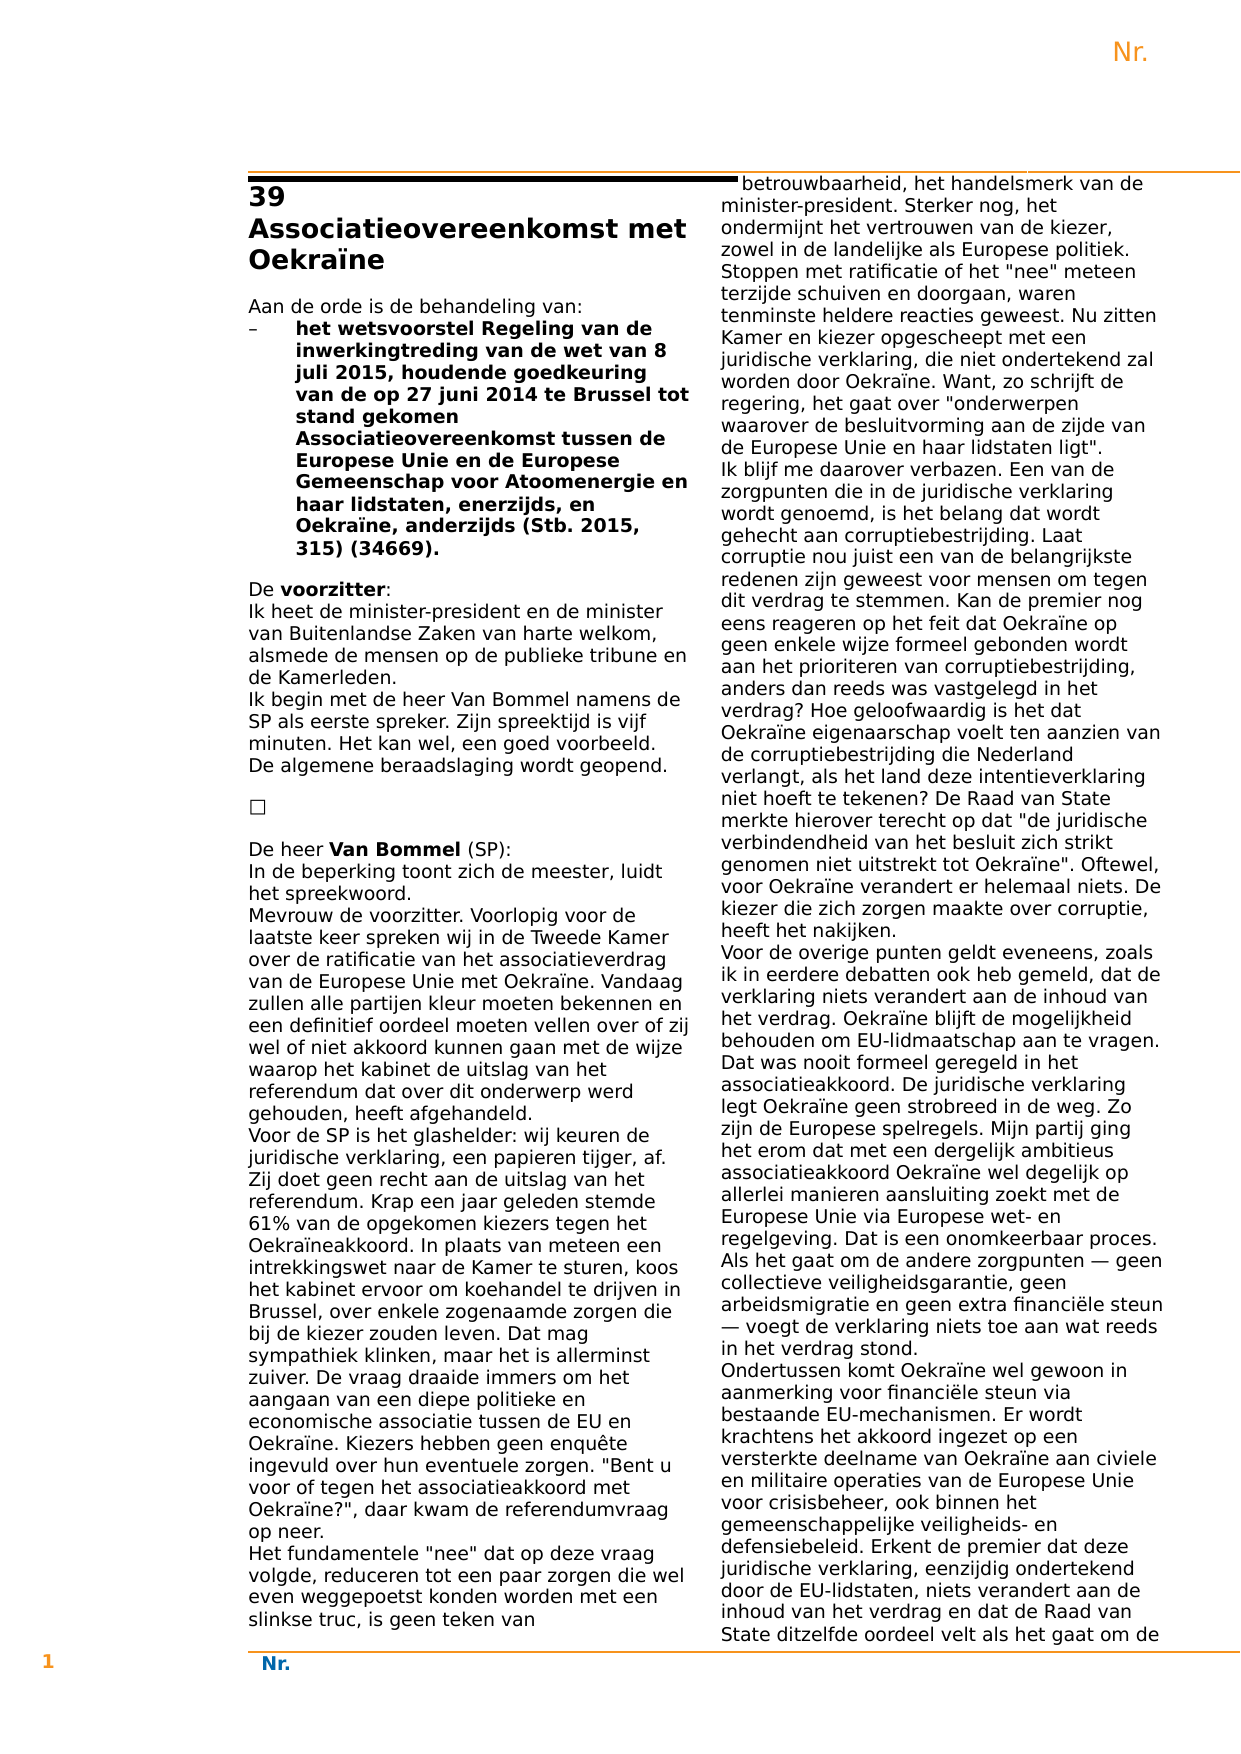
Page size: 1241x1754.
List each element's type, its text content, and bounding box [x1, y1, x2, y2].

text De voorzitter: [248, 579, 691, 601]
text Ik begin met de heer Van Bommel namens de SP als eerste spreker. Zijn spreektijd is vijf minuten. Het kan wel, een goed voorbeeld. [248, 689, 691, 755]
text Mevrouw de voorzitter. Voorlopig voor de laatste keer spreken wij in de Tweede Kamer over de ratificatie van het associatieverdrag van de Europese Unie met Oekraïne. Vandaag zullen alle partijen kleur moeten bekennen en een definitief oordeel moeten vellen over of zij wel of niet akkoord kunnen gaan met de wijze waarop het kabinet de uitslag van het referendum dat over dit onderwerp werd gehouden, heeft afgehandeld. [248, 905, 691, 1125]
text Voor de overige punten geldt eveneens, zoals ik in eerdere debatten ook heb gemeld, dat de verklaring niets verandert aan de inhoud van het verdrag. Oekraïne blijft de mogelijkheid behouden om EU-lidmaatschap aan te vragen. Dat was nooit formeel geregeld in het associatieakkoord. De juridische verklaring legt Oekraïne geen strobreed in de weg. Zo zijn de Europese spelregels. Mijn partij ging het erom dat met een dergelijk ambitieus associatieakkoord Oekraïne wel degelijk op allerlei manieren aansluiting zoekt met de Europese Unie via Europese wet- en regelgeving. Dat is een onomkeerbaar proces. Als het gaat om de andere zorgpunten — geen collectieve veiligheidsgarantie, geen arbeidsmigratie en geen extra financiële steun — voegt de verklaring niets toe aan wat reeds in het verdrag stond. [721, 942, 1163, 1360]
text ⬜ [248, 797, 691, 819]
text Voor de SP is het glashelder: wij keuren de juridische verklaring, een papieren tijger, af. Zij doet geen recht aan de uitslag van het referendum. Krap een jaar geleden stemde 61% van de opgekomen kiezers tegen het Oekraïneakkoord. In plaats van meteen een intrekkingswet naar de Kamer te sturen, koos het kabinet ervoor om koehandel te drijven in Brussel, over enkele zogenaamde zorgen die bij de kiezer zouden leven. Dat mag sympathiek klinken, maar het is allerminst zuiver. De vraag draaide immers om het aangaan van een diepe politieke en economische associatie tussen de EU en Oekraïne. Kiezers hebben geen enquête ingevuld over hun eventuele zorgen. "Bent u voor of tegen het associatieakkoord met Oekraïne?", daar kwam de referendumvraag op neer. [248, 1125, 691, 1542]
list het wetsvoorstel Regeling van de inwerkingtreding van de wet van 8 juli 2015, houdende goedkeuring van de op 27 juni 2014 te Brussel tot stand gekomen Associatieovereenkomst tussen de Europese Unie en de Europese Gemeenschap voor Atoomenergie en haar lidstaten, enerzijds, en Oekraïne, anderzijds (Stb. 2015, 315) (34669). [248, 318, 691, 559]
text Ondertussen komt Oekraïne wel gewoon in aanmerking voor financiële steun via bestaande EU-mechanismen. Er wordt krachtens het akkoord ingezet op een versterkte deelname van Oekraïne aan civiele en militaire operaties van de Europese Unie voor crisisbeheer, ook binnen het gemeenschappelijke veiligheids- en defensiebeleid. Erkent de premier dat deze juridische verklaring, eenzijdig ondertekend door de EU-lidstaten, niets verandert aan de inhoud van het verdrag en dat de Raad van State ditzelfde oordeel velt als het gaat om de [721, 1360, 1163, 1645]
text Het fundamentele "nee" dat op deze vraag volgde, reduceren tot een paar zorgen die wel even weggepoetst konden worden met een slinkse truc, is geen teken van [248, 1542, 691, 1630]
text De heer Van Bommel (SP): [248, 839, 691, 861]
text In de beperking toont zich de meester, luidt het spreekwoord. [248, 861, 691, 905]
title 39 Associatieovereenkomst met Oekraïne [248, 182, 691, 276]
text De algemene beraadslaging wordt geopend. [248, 755, 691, 777]
text betrouwbaarheid, het handelsmerk van de minister-president. Sterker nog, het ondermijnt het vertrouwen van de kiezer, zowel in de landelijke als Europese politiek. Stoppen met ratificatie of het "nee" meteen terzijde schuiven en doorgaan, waren tenminste heldere reacties geweest. Nu zitten Kamer en kiezer opgescheept met een juridische verklaring, die niet ondertekend zal worden door Oekraïne. Want, zo schrijft de regering, het gaat over "onderwerpen waarover de besluitvorming aan de zijde van de Europese Unie en haar lidstaten ligt". [721, 173, 1163, 458]
text Ik blijf me daarover verbazen. Een van de zorgpunten die in de juridische verklaring wordt genoemd, is het belang dat wordt gehecht aan corruptiebestrijding. Laat corruptie nou juist een van de belangrijkste redenen zijn geweest voor mensen om tegen dit verdrag te stemmen. Kan de premier nog eens reageren op het feit dat Oekraïne op geen enkele wijze formeel gebonden wordt aan het prioriteren van corruptiebestrijding, anders dan reeds was vastgelegd in het verdrag? Hoe geloofwaardig is het dat Oekraïne eigenaarschap voelt ten aanzien van de corruptiebestrijding die Nederland verlangt, als het land deze intentieverklaring niet hoeft te tekenen? De Raad van State merkte hierover terecht op dat "de juridische verbindendheid van het besluit zich strikt genomen niet uitstrekt tot Oekraïne". Oftewel, voor Oekraïne verandert er helemaal niets. De kiezer die zich zorgen maakte over corruptie, heeft het nakijken. [721, 458, 1163, 942]
text Ik heet de minister-president en de minister van Buitenlandse Zaken van harte welkom, alsmede de mensen op de publieke tribune en de Kamerleden. [248, 601, 691, 689]
text Aan de orde is de behandeling van: [248, 296, 691, 318]
